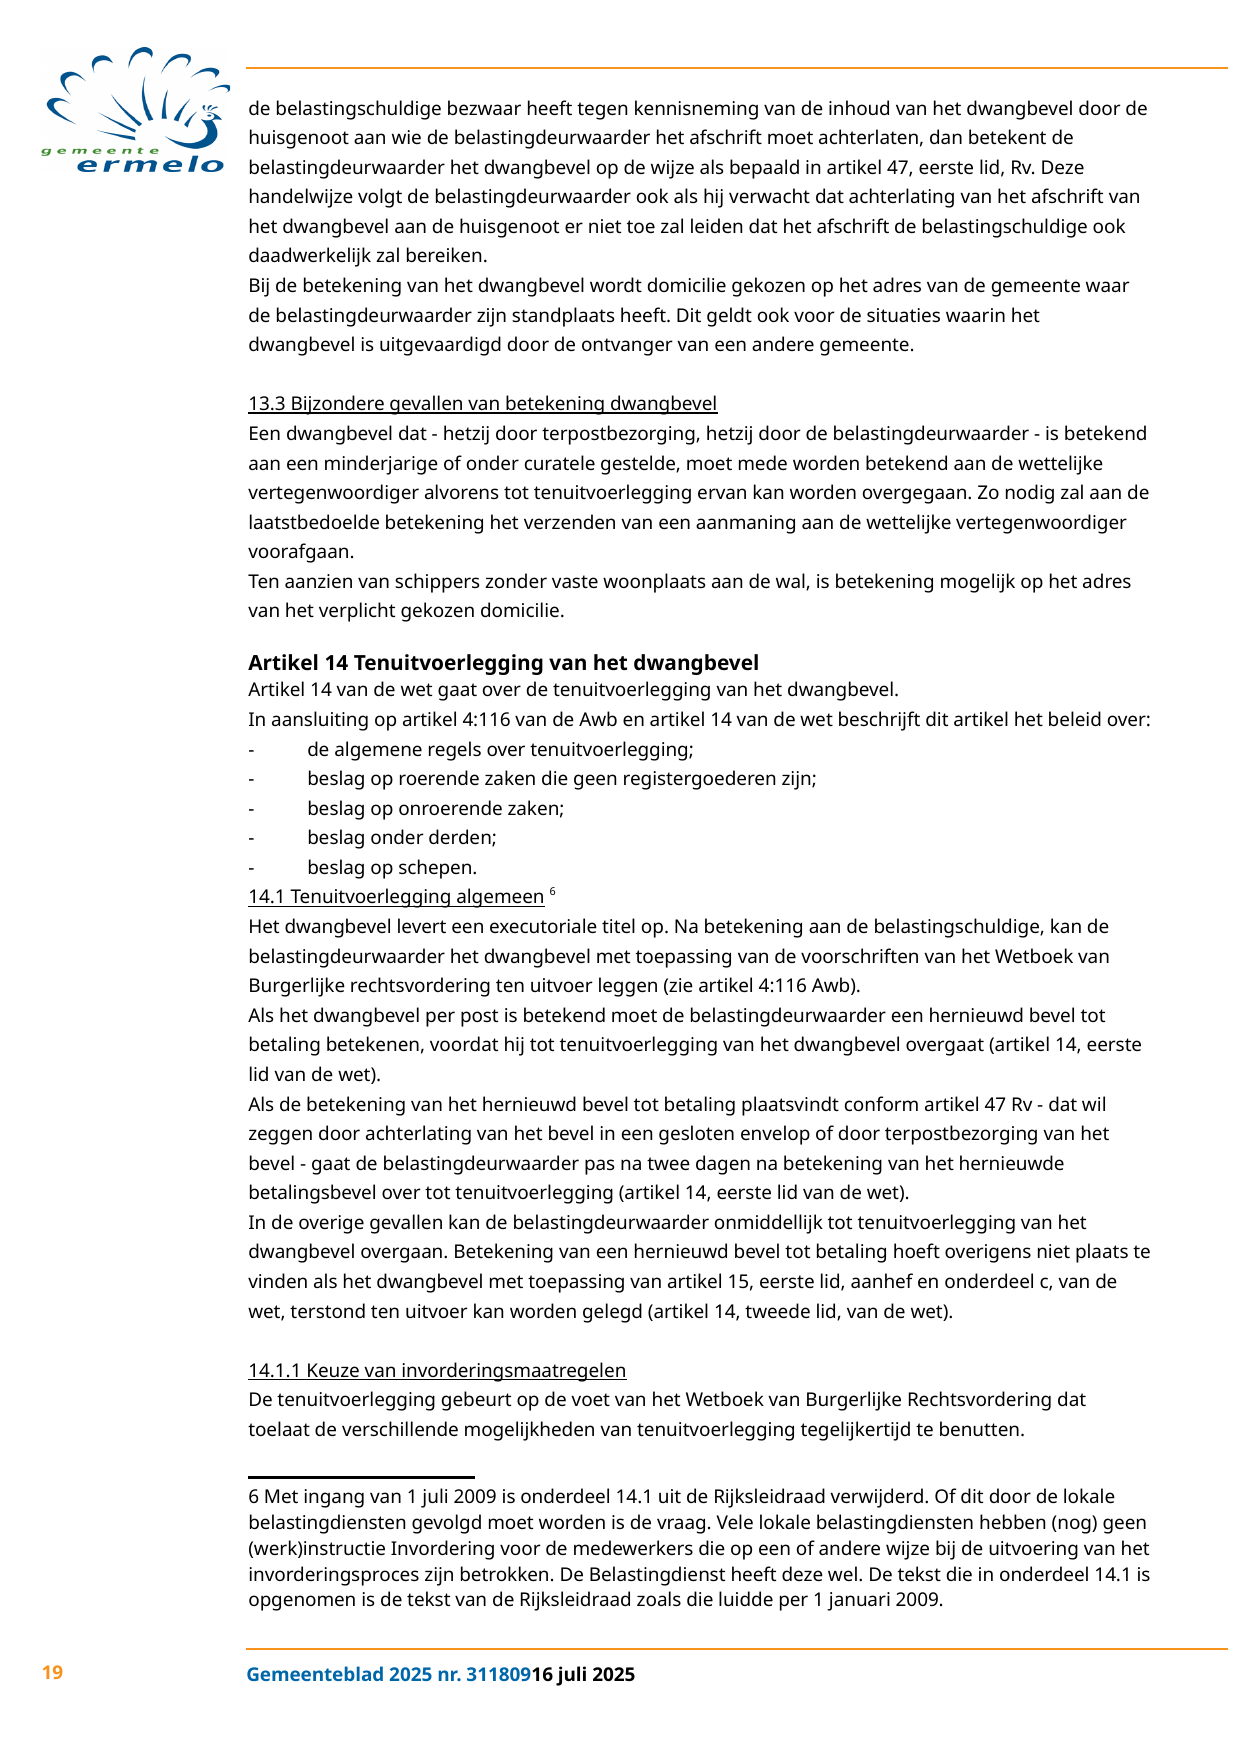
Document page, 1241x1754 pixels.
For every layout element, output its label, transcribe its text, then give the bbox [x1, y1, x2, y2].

list de algemene regels over tenuitvoerlegging; [248, 736, 1152, 761]
list beslag op schepen. [248, 854, 1152, 880]
text 14.1.1 Keuze van invorderingsmaatregelen [248, 1357, 1152, 1383]
text Met ingang van 1 juli 2009 is onderdeel 14.1 uit de Rijksleidraad verwijderd. Of dit door de lokale belastingdiensten gevolgd moet worden is de vraag. Vele lokale belastingdiensten hebben (nog) geen (werk)instructie Invordering voor de medewerkers die op een of andere wijze bij de uitvoering van het invorderingsproces zijn betrokken. De Belastingdienst heeft deze wel. De tekst die in onderdeel 14.1 is opgenomen is de tekst van de Rijksleidraad zoals die luidde per 1 januari 2009. [248, 1483, 1152, 1612]
picture [41, 47, 231, 172]
text In aansluiting op artikel 4:116 van de Awb en artikel 14 van de wet beschrijft dit artikel het beleid over: [248, 706, 1152, 732]
text Het dwangbevel levert een executoriale titel op. Na betekening aan de belastingschuldige, kan de belastingdeurwaarder het dwangbevel met toepassing van de voorschriften van het Wetboek van Burgerlijke rechtsvordering ten uitvoer leggen (zie artikel 4:116 Awb). [248, 913, 1152, 998]
list beslag op onroerende zaken; [248, 795, 1152, 821]
text Artikel 14 Tenuitvoerlegging van het dwangbevel [248, 648, 1152, 677]
text De tenuitvoerlegging gebeurt op de voet van het Wetboek van Burgerlijke Rechtsvordering dat toelaat de verschillende mogelijkheden van tenuitvoerlegging tegelijkertijd te benutten. [248, 1387, 1152, 1442]
text Als de betekening van het hernieuwd bevel tot betaling plaatsvindt conform artikel 47 Rv - dat wil zeggen door achterlating van het bevel in een gesloten envelop of door terpostbezorging van het bevel - gaat de belastingdeurwaarder pas na twee dagen na betekening van het hernieuwde betalingsbevel over tot tenuitvoerlegging (artikel 14, eerste lid van de wet). [248, 1091, 1152, 1205]
text de belastingschuldige bezwaar heeft tegen kennisneming van de inhoud van het dwangbevel door de huisgenoot aan wie de belastingdeurwaarder het afschrift moet achterlaten, dan betekent de belastingdeurwaarder het dwangbevel op de wijze als bepaald in artikel 47, eerste lid, Rv. Deze handelwijze volgt de belastingdeurwaarder ook als hij verwacht dat achterlating van het afschrift van het dwangbevel aan de huisgenoot er niet toe zal leiden dat het afschrift de belastingschuldige ook daadwerkelijk zal bereiken. [248, 95, 1152, 268]
text Als het dwangbevel per post is betekend moet de belastingdeurwaarder een hernieuwd bevel tot betaling betekenen, voordat hij tot tenuitvoerlegging van het dwangbevel overgaat (artikel 14, eerste lid van de wet). [248, 1002, 1152, 1087]
list beslag onder derden; [248, 824, 1152, 850]
list beslag op roerende zaken die geen registergoederen zijn; [248, 765, 1152, 791]
text Een dwangbevel dat - hetzij door terpostbezorging, hetzij door de belastingdeurwaarder - is betekend aan een minderjarige of onder curatele gestelde, moet mede worden betekend aan de wettelijke vertegenwoordiger alvorens tot tenuitvoerlegging ervan kan worden overgegaan. Zo nodig zal aan de laatstbedoelde betekening het verzenden van een aanmaning aan de wettelijke vertegenwoordiger voorafgaan. [248, 420, 1152, 564]
text Bij de betekening van het dwangbevel wordt domicilie gekozen op het adres van de gemeente waar de belastingdeurwaarder zijn standplaats heeft. Dit geldt ook voor de situaties waarin het dwangbevel is uitgevaardigd door de ontvanger van een andere gemeente. [248, 272, 1152, 357]
text Artikel 14 van de wet gaat over de tenuitvoerlegging van het dwangbevel. [248, 677, 1152, 702]
text 14.1 Tenuitvoerlegging algemeen [248, 884, 1152, 909]
text 13.3 Bijzondere gevallen van betekening dwangbevel [248, 391, 1152, 416]
text In de overige gevallen kan de belastingdeurwaarder onmiddellijk tot tenuitvoerlegging van het dwangbevel overgaan. Betekening van een hernieuwd bevel tot betaling hoeft overigens niet plaats te vinden als het dwangbevel met toepassing van artikel 15, eerste lid, aanhef en onderdeel c, van de wet, terstond ten uitvoer kan worden gelegd (artikel 14, tweede lid, van de wet). [248, 1209, 1152, 1323]
text Ten aanzien van schippers zonder vaste woonplaats aan de wal, is betekening mogelijk op het adres van het verplicht gekozen domicilie. [248, 568, 1152, 623]
